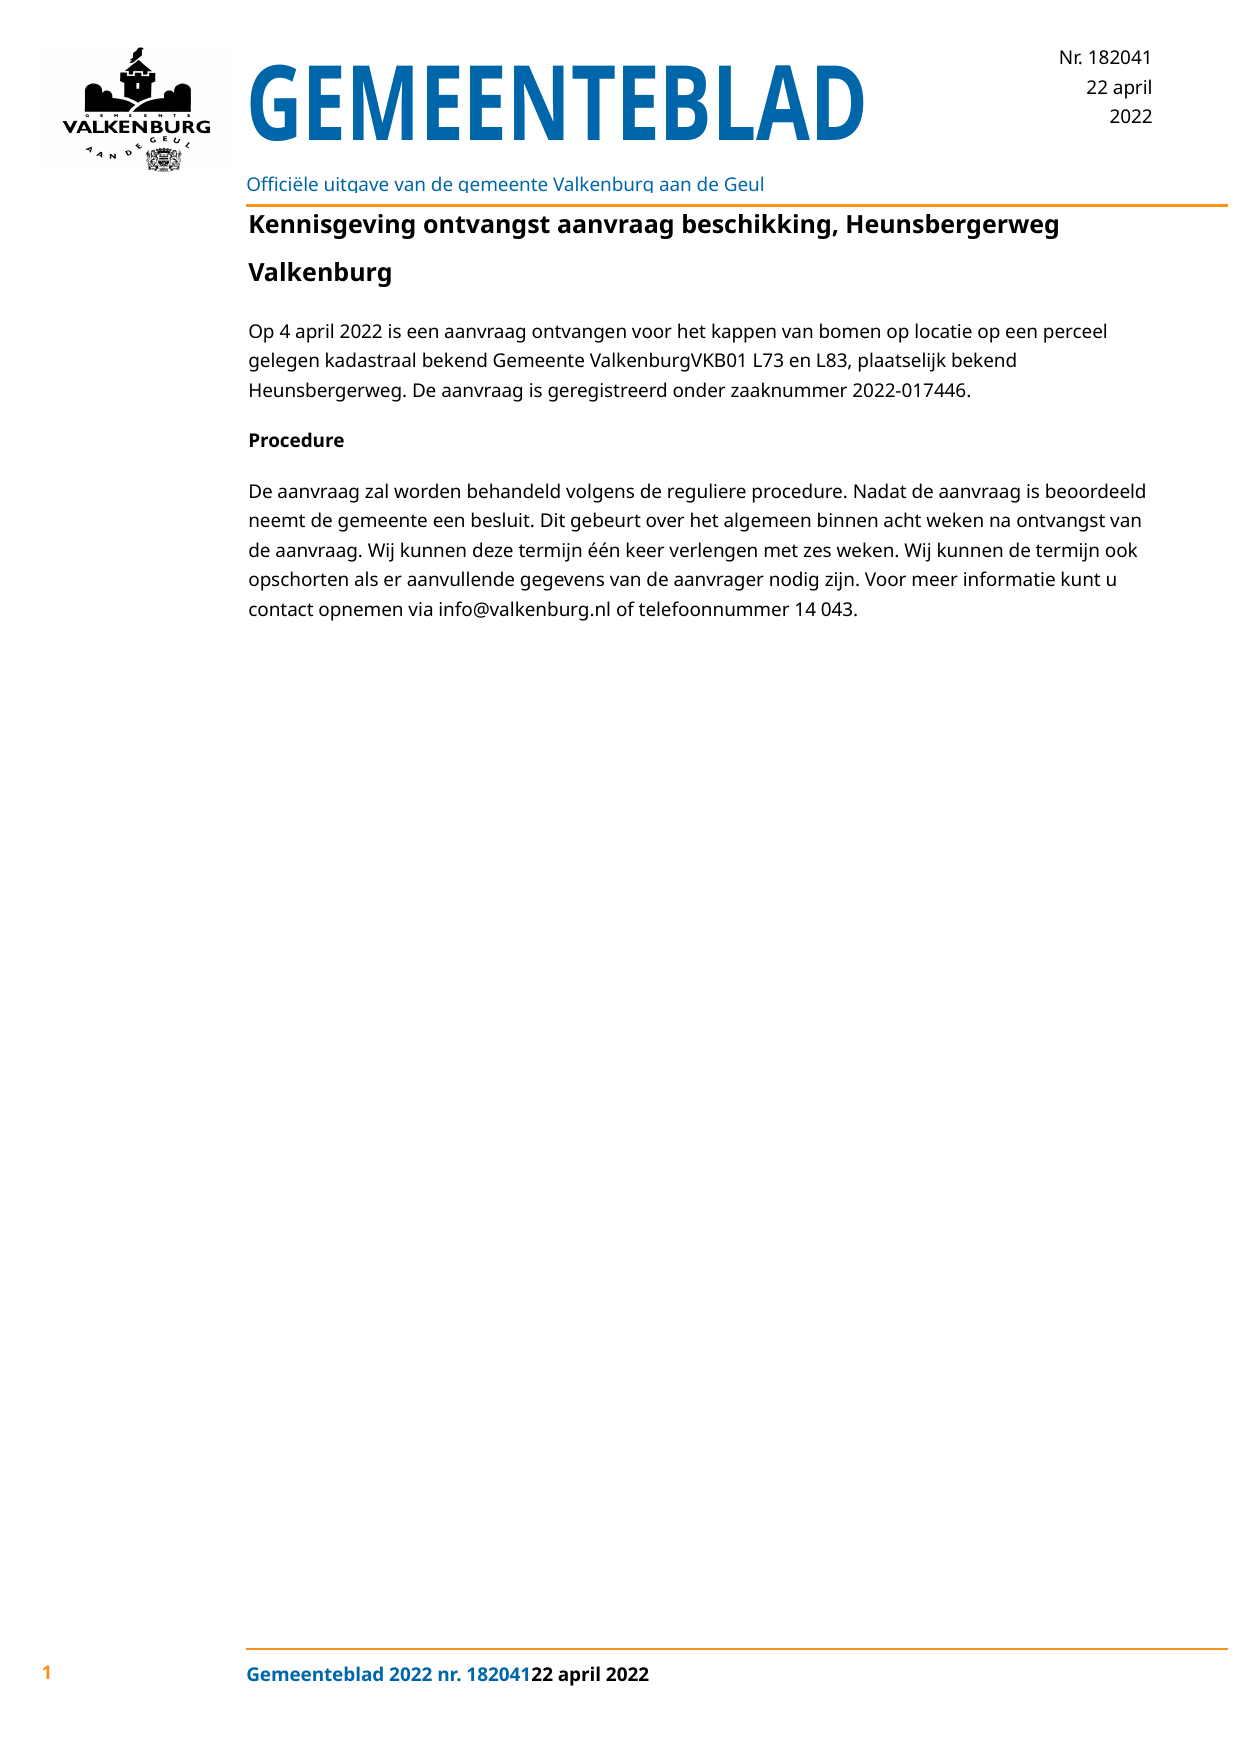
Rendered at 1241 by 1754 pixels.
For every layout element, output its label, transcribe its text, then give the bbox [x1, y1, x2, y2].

text Kennisgeving ontvangst aanvraag beschikking, Heunsbergerweg Valkenburg [248, 207, 1152, 288]
picture [41, 47, 231, 172]
text De aanvraag zal worden behandeld volgens de reguliere procedure. Nadat de aanvraag is beoordeeld neemt de gemeente een besluit. Dit gebeurt over het algemeen binnen acht weken na ontvangst van de aanvraag. Wij kunnen deze termijn één keer verlengen met zes weken. Wij kunnen de termijn ook opschorten als er aanvullende gegevens van de aanvrager nodig zijn. Voor meer informatie kunt u contact opnemen via info@valkenburg.nl of telefoonnummer 14 043. [248, 478, 1152, 622]
text Op 4 april 2022 is een aanvraag ontvangen voor het kappen van bomen op locatie op een perceel gelegen kadastraal bekend Gemeente ValkenburgVKB01 L73 en L83, plaatselijk bekend Heunsbergerweg. De aanvraag is geregistreerd onder zaaknummer 2022-017446. [248, 318, 1152, 403]
text Procedure [248, 427, 1152, 453]
